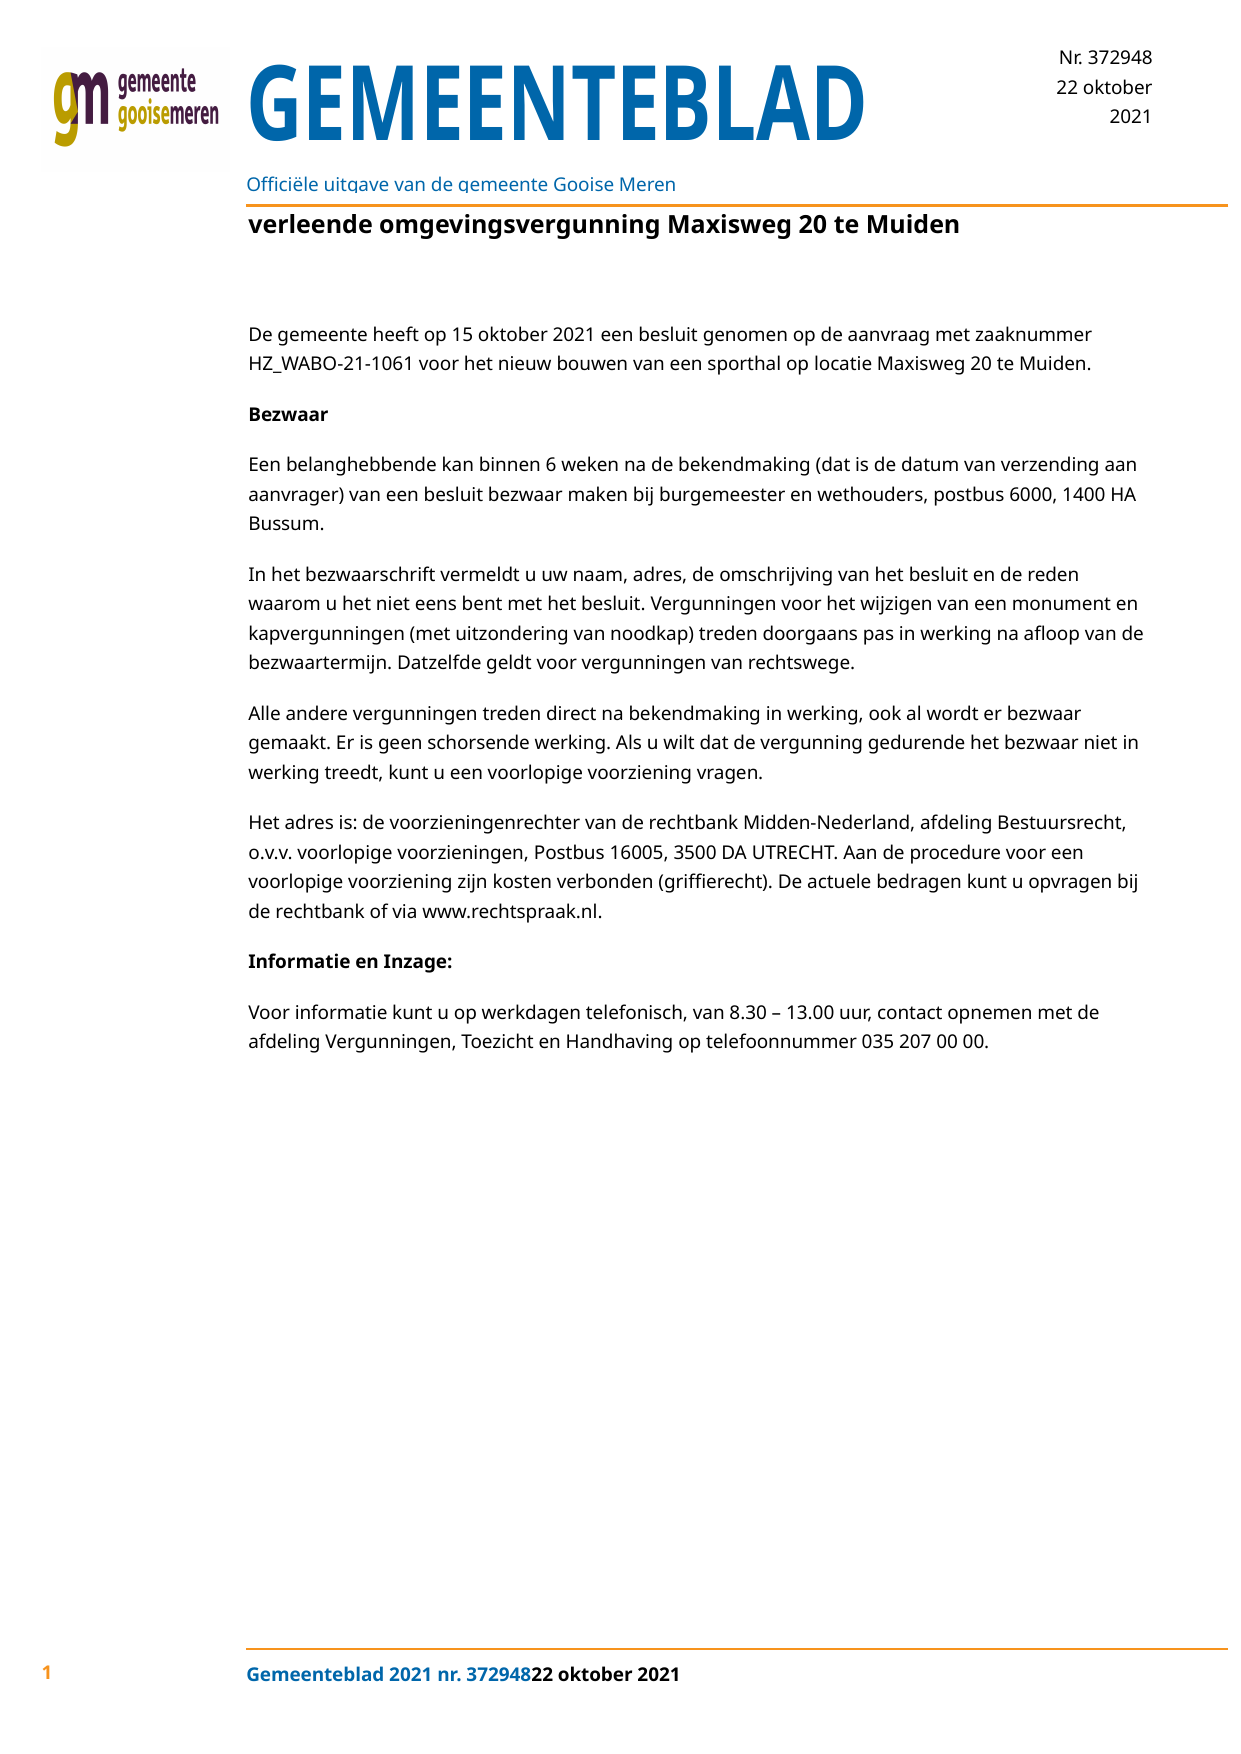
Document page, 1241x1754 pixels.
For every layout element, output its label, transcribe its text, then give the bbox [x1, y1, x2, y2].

text Het adres is: de voorzieningenrechter van de rechtbank Midden-Nederland, afdeling Bestuursrecht, o.v.v. voorlopige voorzieningen, Postbus 16005, 3500 DA UTRECHT. Aan de procedure voor een voorlopige voorziening zijn kosten verbonden (griffierecht). De actuele bedragen kunt u opvragen bij de rechtbank of via www.rechtspraak.nl. [248, 809, 1152, 924]
text verleende omgevingsvergunning Maxisweg 20 te Muiden [248, 207, 1152, 241]
text Informatie en Inzage: [248, 949, 1152, 974]
text De gemeente heeft op 15 oktober 2021 een besluit genomen op de aanvraag met zaaknummer HZ_WABO-21-1061 voor het nieuw bouwen van een sporthal op locatie Maxisweg 20 te Muiden. [248, 321, 1152, 376]
picture [41, 47, 231, 172]
text In het bezwaarschrift vermeldt u uw naam, adres, de omschrijving van het besluit en de reden waarom u het niet eens bent met het besluit. Vergunningen voor het wijzigen van een monument en kapvergunningen (met uitzondering van noodkap) treden doorgaans pas in werking na afloop van de bezwaartermijn. Datzelfde geldt voor vergunningen van rechtswege. [248, 561, 1152, 675]
text Een belanghebbende kan binnen 6 weken na de bekendmaking (dat is de datum van verzending aan aanvrager) van een besluit bezwaar maken bij burgemeester en wethouders, postbus 6000, 1400 HA Bussum. [248, 451, 1152, 536]
text Alle andere vergunningen treden direct na bekendmaking in werking, ook al wordt er bezwaar gemaakt. Er is geen schorsende werking. Als u wilt dat de vergunning gedurende het bezwaar niet in werking treedt, kunt u een voorlopige voorziening vragen. [248, 700, 1152, 785]
text Bezwaar [248, 401, 1152, 426]
text Voor informatie kunt u op werkdagen telefonisch, van 8.30 – 13.00 uur, contact opnemen met de afdeling Vergunningen, Toezicht en Handhaving op telefoonnummer 035 207 00 00. [248, 999, 1152, 1054]
